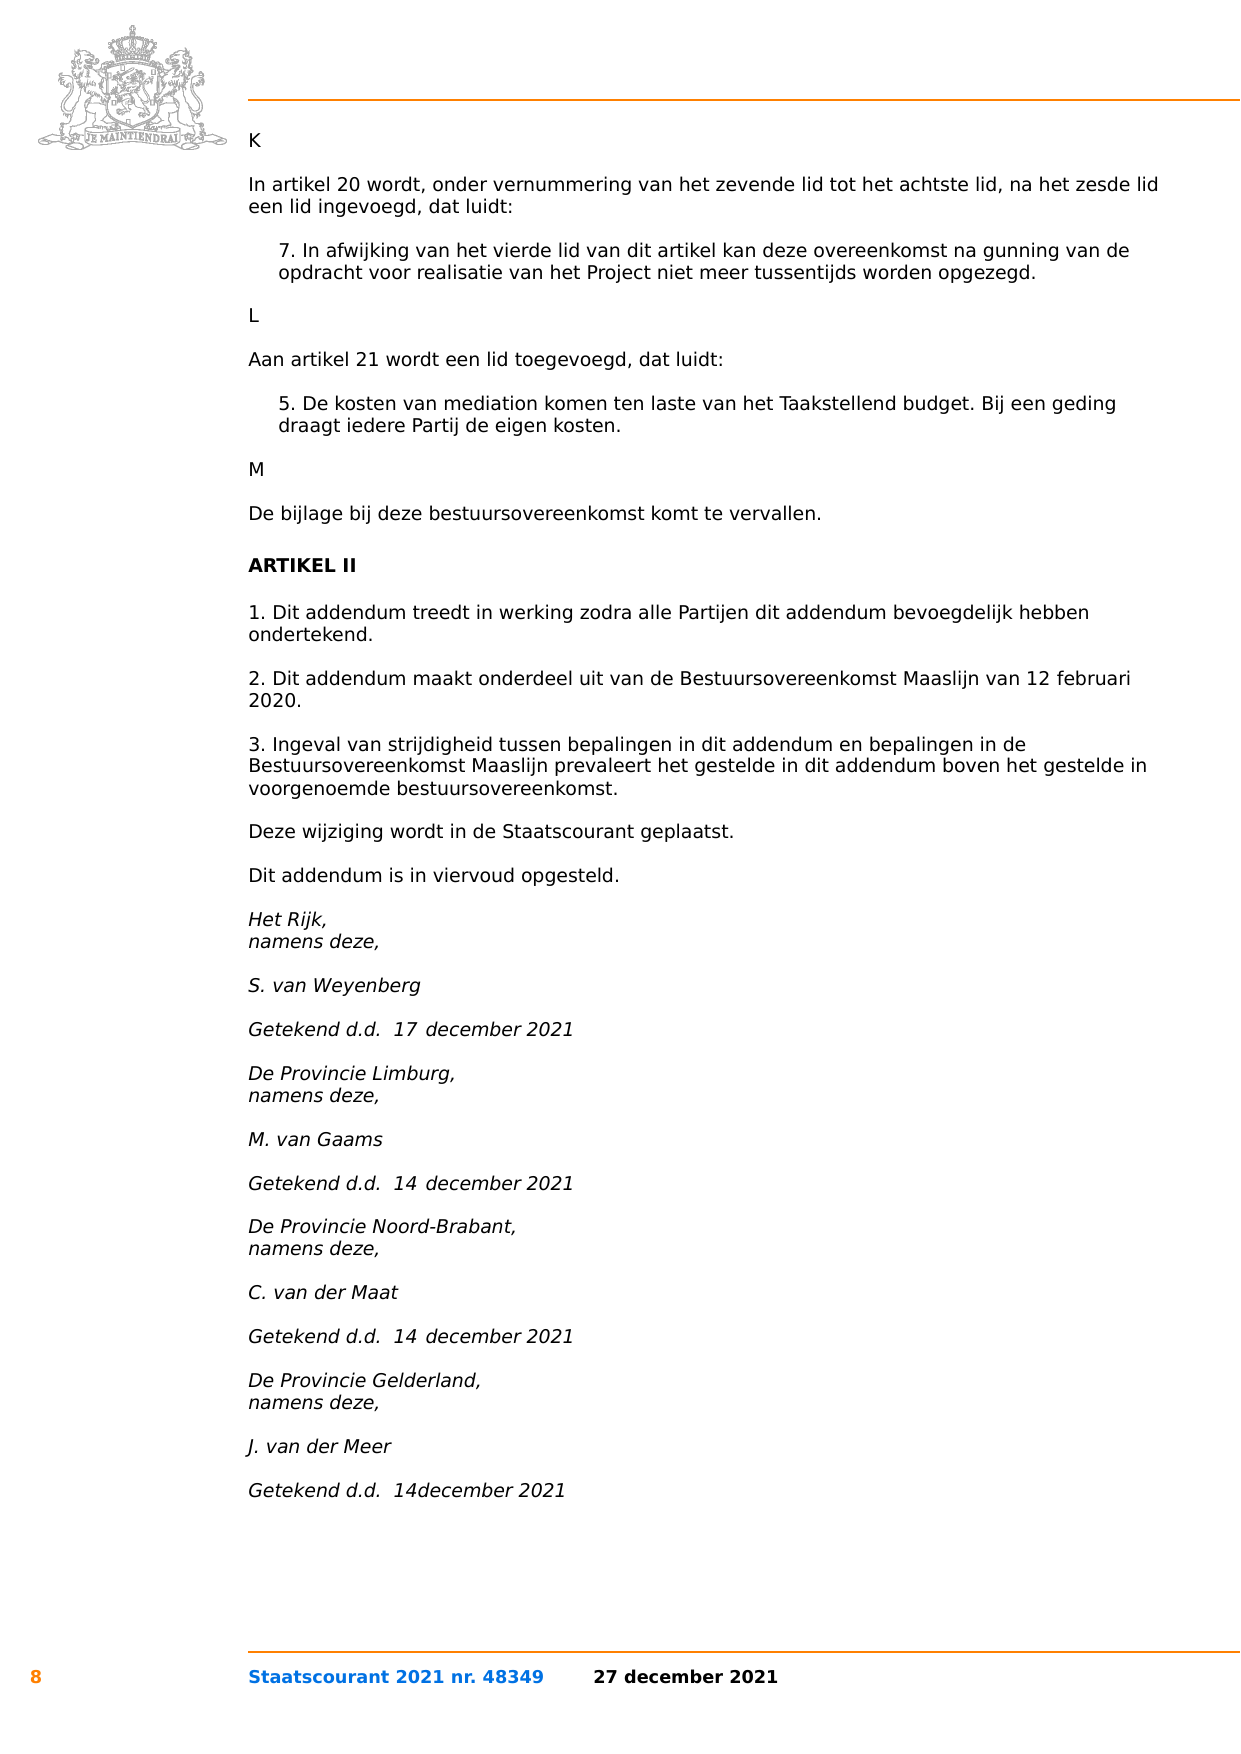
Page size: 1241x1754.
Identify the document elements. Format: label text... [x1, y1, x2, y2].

text L [248, 305, 1163, 327]
text Getekend d.d. 14 december 2021 [248, 1326, 1163, 1348]
text Aan artikel 21 wordt een lid toegevoegd, dat luidt: [248, 349, 1163, 371]
picture [38, 25, 227, 150]
text Het Rijk, namens deze, S. van Weyenberg [248, 909, 1163, 997]
text Getekend d.d. 14december 2021 [248, 1480, 1163, 1502]
text De Provincie Gelderland, namens deze, J. van der Meer [248, 1370, 1163, 1458]
text M [248, 459, 1163, 481]
text De Provincie Limburg, namens deze, M. van Gaams [248, 1063, 1163, 1151]
text Getekend d.d. 14 december 2021 [248, 1172, 1163, 1194]
text Dit addendum is in viervoud opgesteld. [248, 865, 1163, 887]
subtitle ARTIKEL II [248, 555, 1163, 577]
text De bijlage bij deze bestuursovereenkomst komt te vervallen. [248, 503, 1163, 525]
text 2. Dit addendum maakt onderdeel uit van de Bestuursovereenkomst Maaslijn van 12 februari 2020. [248, 668, 1163, 712]
text 5. De kosten van mediation komen ten laste van het Taakstellend budget. Bij een geding draagt iedere Partij de eigen kosten. [278, 393, 1163, 437]
text In artikel 20 wordt, onder vernummering van het zevende lid tot het achtste lid, na het zesde lid een lid ingevoegd, dat luidt: [248, 174, 1163, 218]
text De Provincie Noord-Brabant, namens deze, C. van der Maat [248, 1216, 1163, 1304]
text 1. Dit addendum treedt in werking zodra alle Partijen dit addendum bevoegdelijk hebben ondertekend. [248, 602, 1163, 646]
text Deze wijziging wordt in de Staatscourant geplaatst. [248, 821, 1163, 843]
text K [248, 130, 1163, 152]
text 7. In afwijking van het vierde lid van dit artikel kan deze overeenkomst na gunning van de opdracht voor realisatie van het Project niet meer tussentijds worden opgezegd. [278, 239, 1163, 283]
text Getekend d.d. 17 december 2021 [248, 1019, 1163, 1041]
text 3. Ingeval van strijdigheid tussen bepalingen in dit addendum en bepalingen in de Bestuursovereenkomst Maaslijn prevaleert het gestelde in dit addendum boven het gestelde in voorgenoemde bestuursovereenkomst. [248, 733, 1163, 799]
